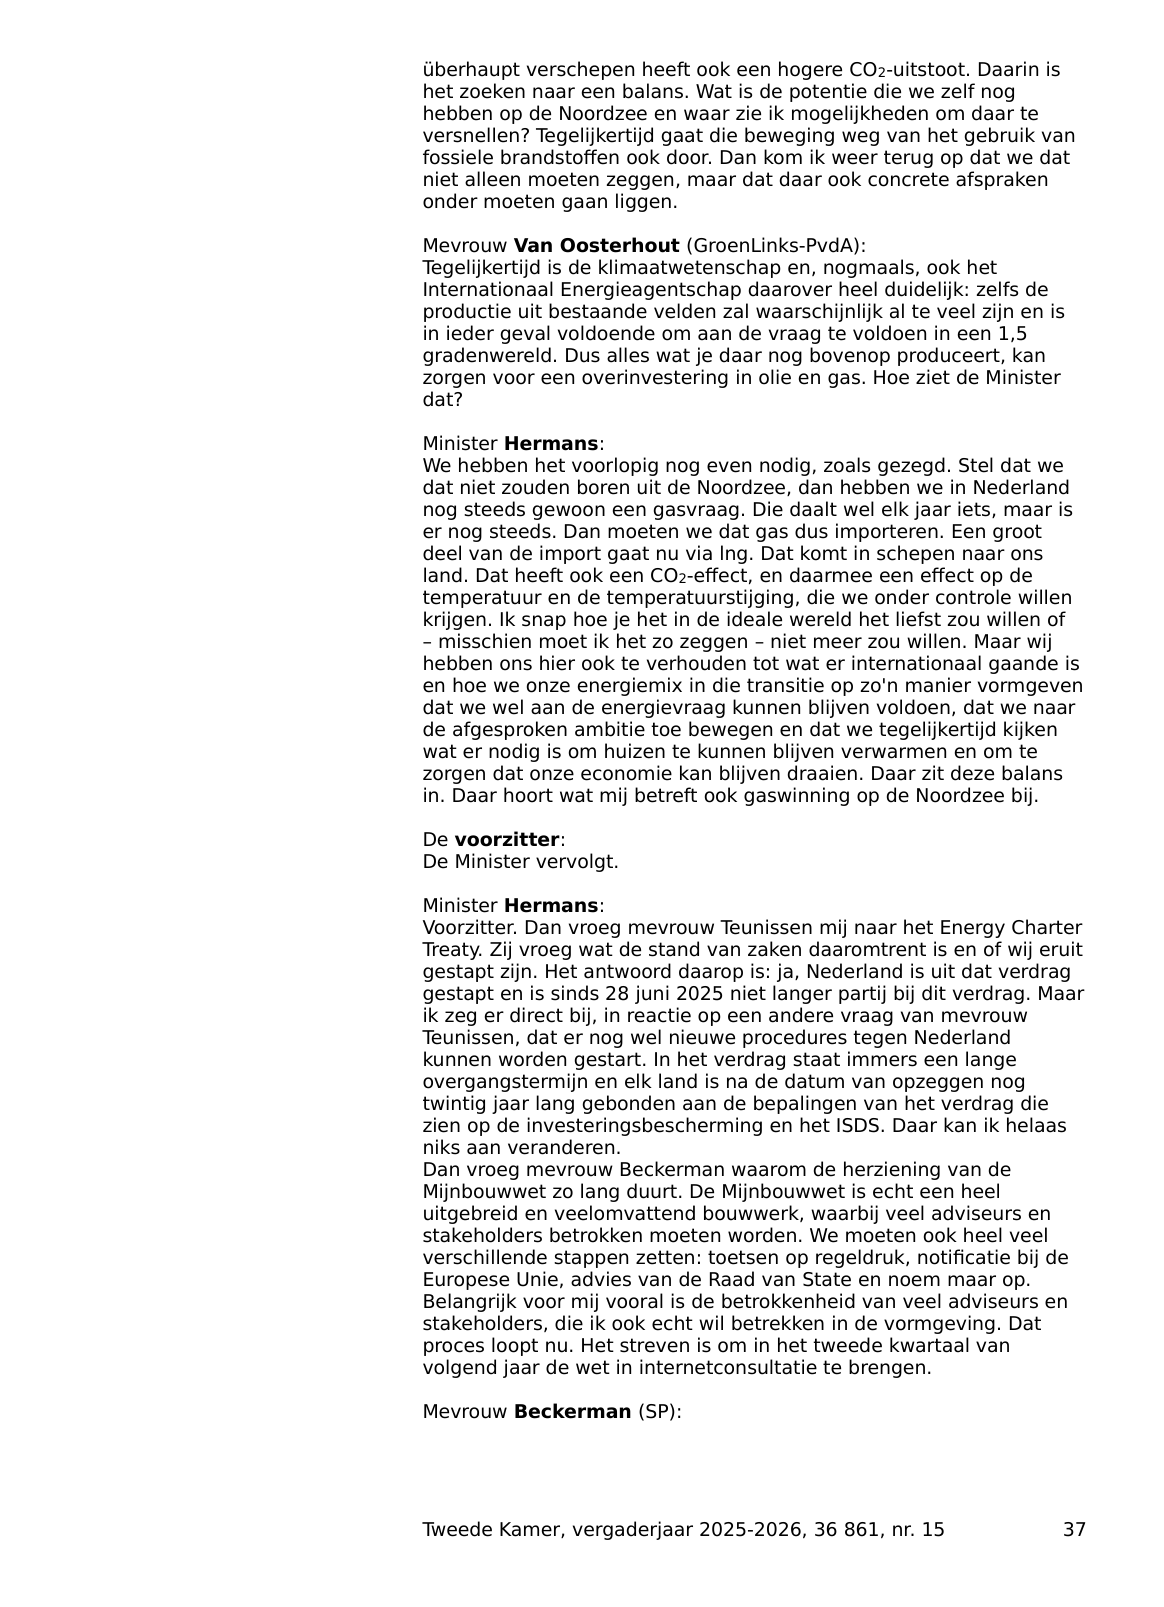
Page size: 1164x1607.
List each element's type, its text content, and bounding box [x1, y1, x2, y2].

text De Minister vervolgt. [422, 851, 1087, 873]
text Minister Hermans: [422, 895, 1087, 917]
text De voorzitter: [422, 829, 1087, 851]
text Mevrouw Van Oosterhout (GroenLinks-PvdA): [422, 235, 1087, 257]
text Dan vroeg mevrouw Beckerman waarom de herziening van de Mijnbouwwet zo lang duurt. De Mijnbouwwet is echt een heel uitgebreid en veelomvattend bouwwerk, waarbij veel adviseurs en stakeholders betrokken moeten worden. We moeten ook heel veel verschillende stappen zetten: toetsen op regeldruk, notificatie bij de Europese Unie, advies van de Raad van State en noem maar op. Belangrijk voor mij vooral is de betrokkenheid van veel adviseurs en stakeholders, die ik ook echt wil betrekken in de vormgeving. Dat proces loopt nu. Het streven is om in het tweede kwartaal van volgend jaar de wet in internetconsultatie te brengen. [422, 1159, 1087, 1379]
text We hebben het voorlopig nog even nodig, zoals gezegd. Stel dat we dat niet zouden boren uit de Noordzee, dan hebben we in Nederland nog steeds gewoon een gasvraag. Die daalt wel elk jaar iets, maar is er nog steeds. Dan moeten we dat gas dus importeren. Een groot deel van de import gaat nu via lng. Dat komt in schepen naar ons land. Dat heeft ook een CO2-effect, en daarmee een effect op de temperatuur en de temperatuurstijging, die we onder controle willen krijgen. Ik snap hoe je het in de ideale wereld het liefst zou willen of – misschien moet ik het zo zeggen – niet meer zou willen. Maar wij hebben ons hier ook te verhouden tot wat er internationaal gaande is en hoe we onze energiemix in die transitie op zo'n manier vormgeven dat we wel aan de energievraag kunnen blijven voldoen, dat we naar de afgesproken ambitie toe bewegen en dat we tegelijkertijd kijken wat er nodig is om huizen te kunnen blijven verwarmen en om te zorgen dat onze economie kan blijven draaien. Daar zit deze balans in. Daar hoort wat mij betreft ook gaswinning op de Noordzee bij. [422, 455, 1087, 807]
text Mevrouw Beckerman (SP): [422, 1401, 1087, 1423]
text Voorzitter. Dan vroeg mevrouw Teunissen mij naar het Energy Charter Treaty. Zij vroeg wat de stand van zaken daaromtrent is en of wij eruit gestapt zijn. Het antwoord daarop is: ja, Nederland is uit dat verdrag gestapt en is sinds 28 juni 2025 niet langer partij bij dit verdrag. Maar ik zeg er direct bij, in reactie op een andere vraag van mevrouw Teunissen, dat er nog wel nieuwe procedures tegen Nederland kunnen worden gestart. In het verdrag staat immers een lange overgangstermijn en elk land is na de datum van opzeggen nog twintig jaar lang gebonden aan de bepalingen van het verdrag die zien op de investeringsbescherming en het ISDS. Daar kan ik helaas niks aan veranderen. [422, 917, 1087, 1159]
text Minister Hermans: [422, 433, 1087, 455]
text Tegelijkertijd is de klimaatwetenschap en, nogmaals, ook het Internationaal Energieagentschap daarover heel duidelijk: zelfs de productie uit bestaande velden zal waarschijnlijk al te veel zijn en is in ieder geval voldoende om aan de vraag te voldoen in een 1,5 gradenwereld. Dus alles wat je daar nog bovenop produceert, kan zorgen voor een overinvestering in olie en gas. Hoe ziet de Minister dat? [422, 257, 1087, 411]
text überhaupt verschepen heeft ook een hogere CO2-uitstoot. Daarin is het zoeken naar een balans. Wat is de potentie die we zelf nog hebben op de Noordzee en waar zie ik mogelijkheden om daar te versnellen? Tegelijkertijd gaat die beweging weg van het gebruik van fossiele brandstoffen ook door. Dan kom ik weer terug op dat we dat niet alleen moeten zeggen, maar dat daar ook concrete afspraken onder moeten gaan liggen. [422, 59, 1087, 213]
